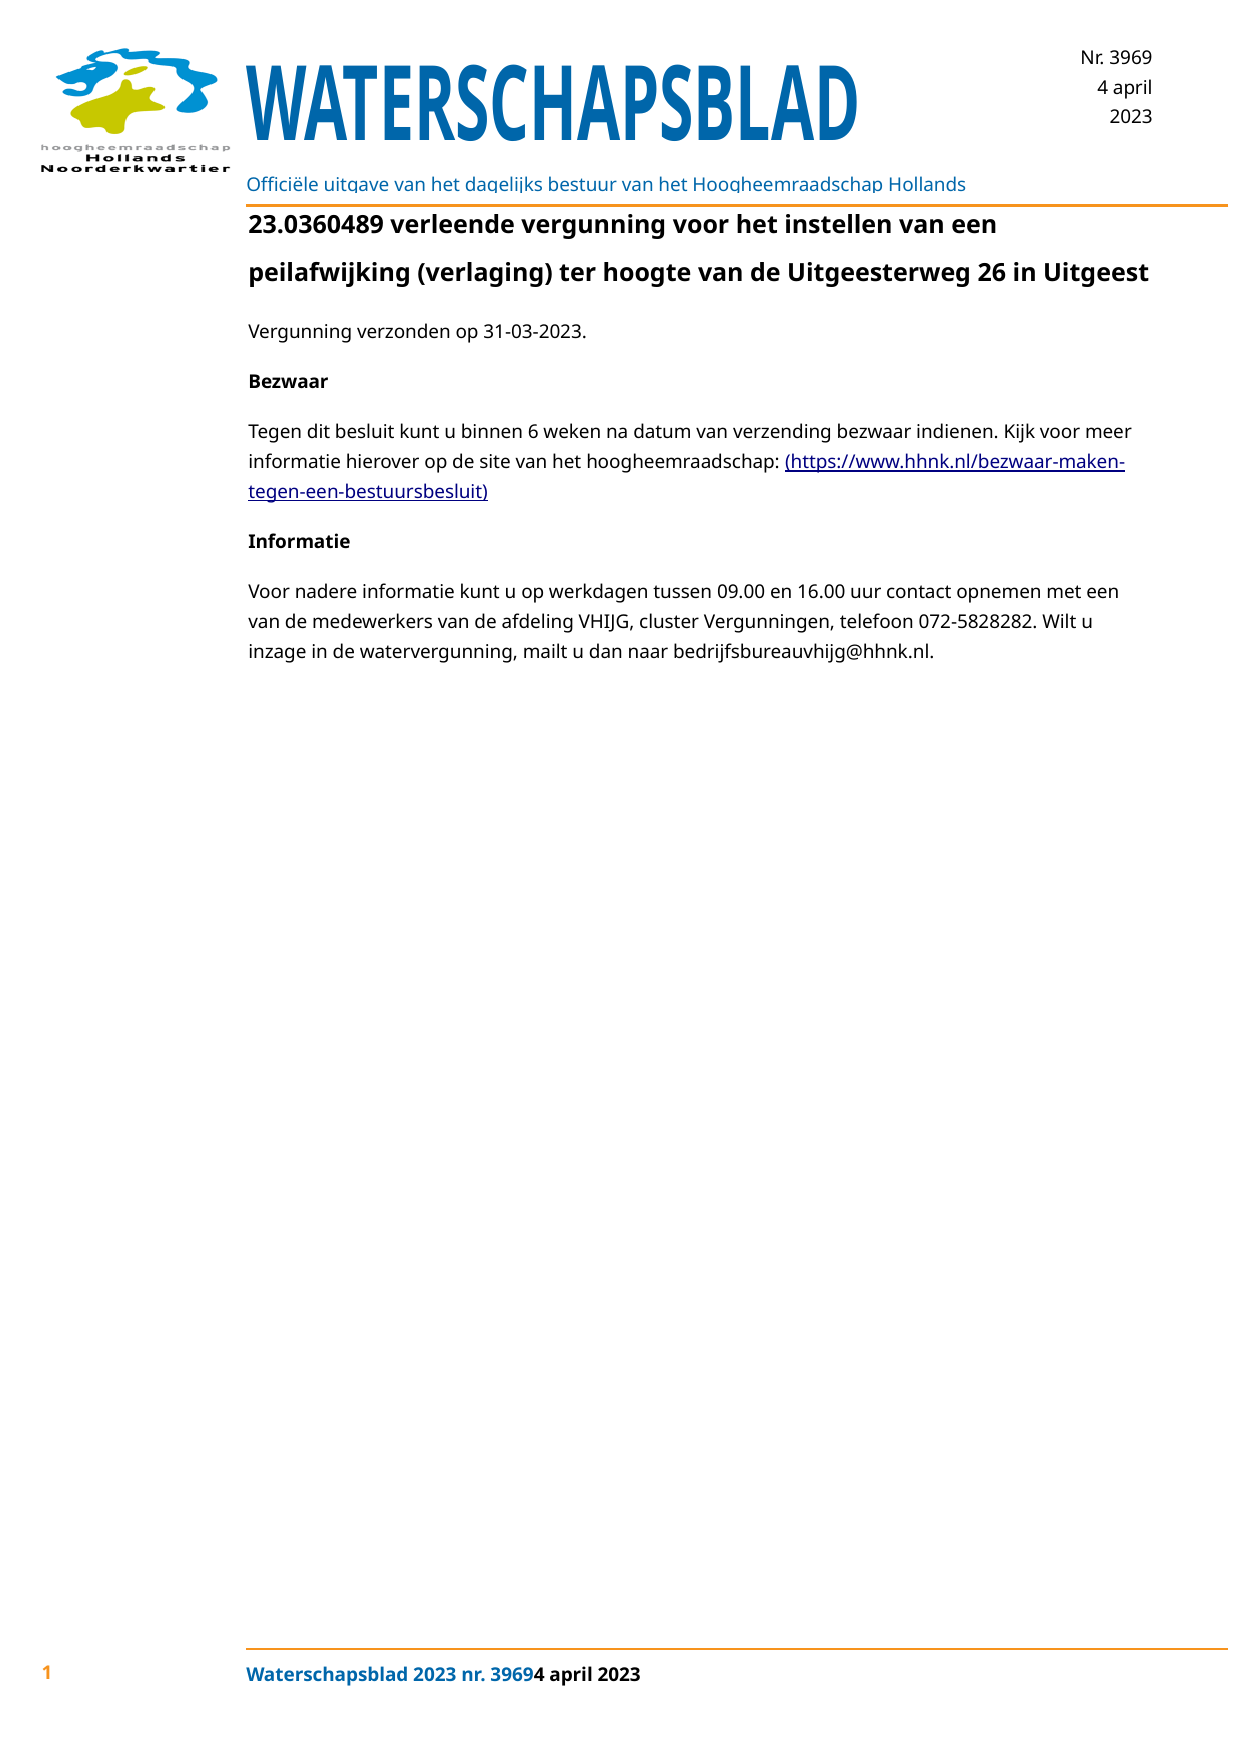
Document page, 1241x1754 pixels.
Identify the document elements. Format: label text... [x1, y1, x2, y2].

picture [41, 47, 231, 172]
text Bezwaar [248, 368, 1152, 394]
text 23.0360489 verleende vergunning voor het instellen van een peilafwijking (verlaging) ter hoogte van de Uitgeesterweg 26 in Uitgeest [248, 207, 1152, 288]
text Vergunning verzonden op 31-03-2023. [248, 318, 1152, 344]
text Informatie [248, 528, 1152, 554]
text Voor nadere informatie kunt u op werkdagen tussen 09.00 en 16.00 uur contact opnemen met een van de medewerkers van de afdeling VHIJG, cluster Vergunningen, telefoon 072-5828282. Wilt u inzage in de watervergunning, mailt u dan naar bedrijfsbureauvhijg@hhnk.nl. [248, 579, 1152, 664]
text Tegen dit besluit kunt u binnen 6 weken na datum van verzending bezwaar indienen. Kijk voor meer informatie hierover op de site van het hoogheemraadschap: (https://www.hhnk.nl/bezwaar-maken-tegen-een-bestuursbesluit) [248, 419, 1152, 504]
